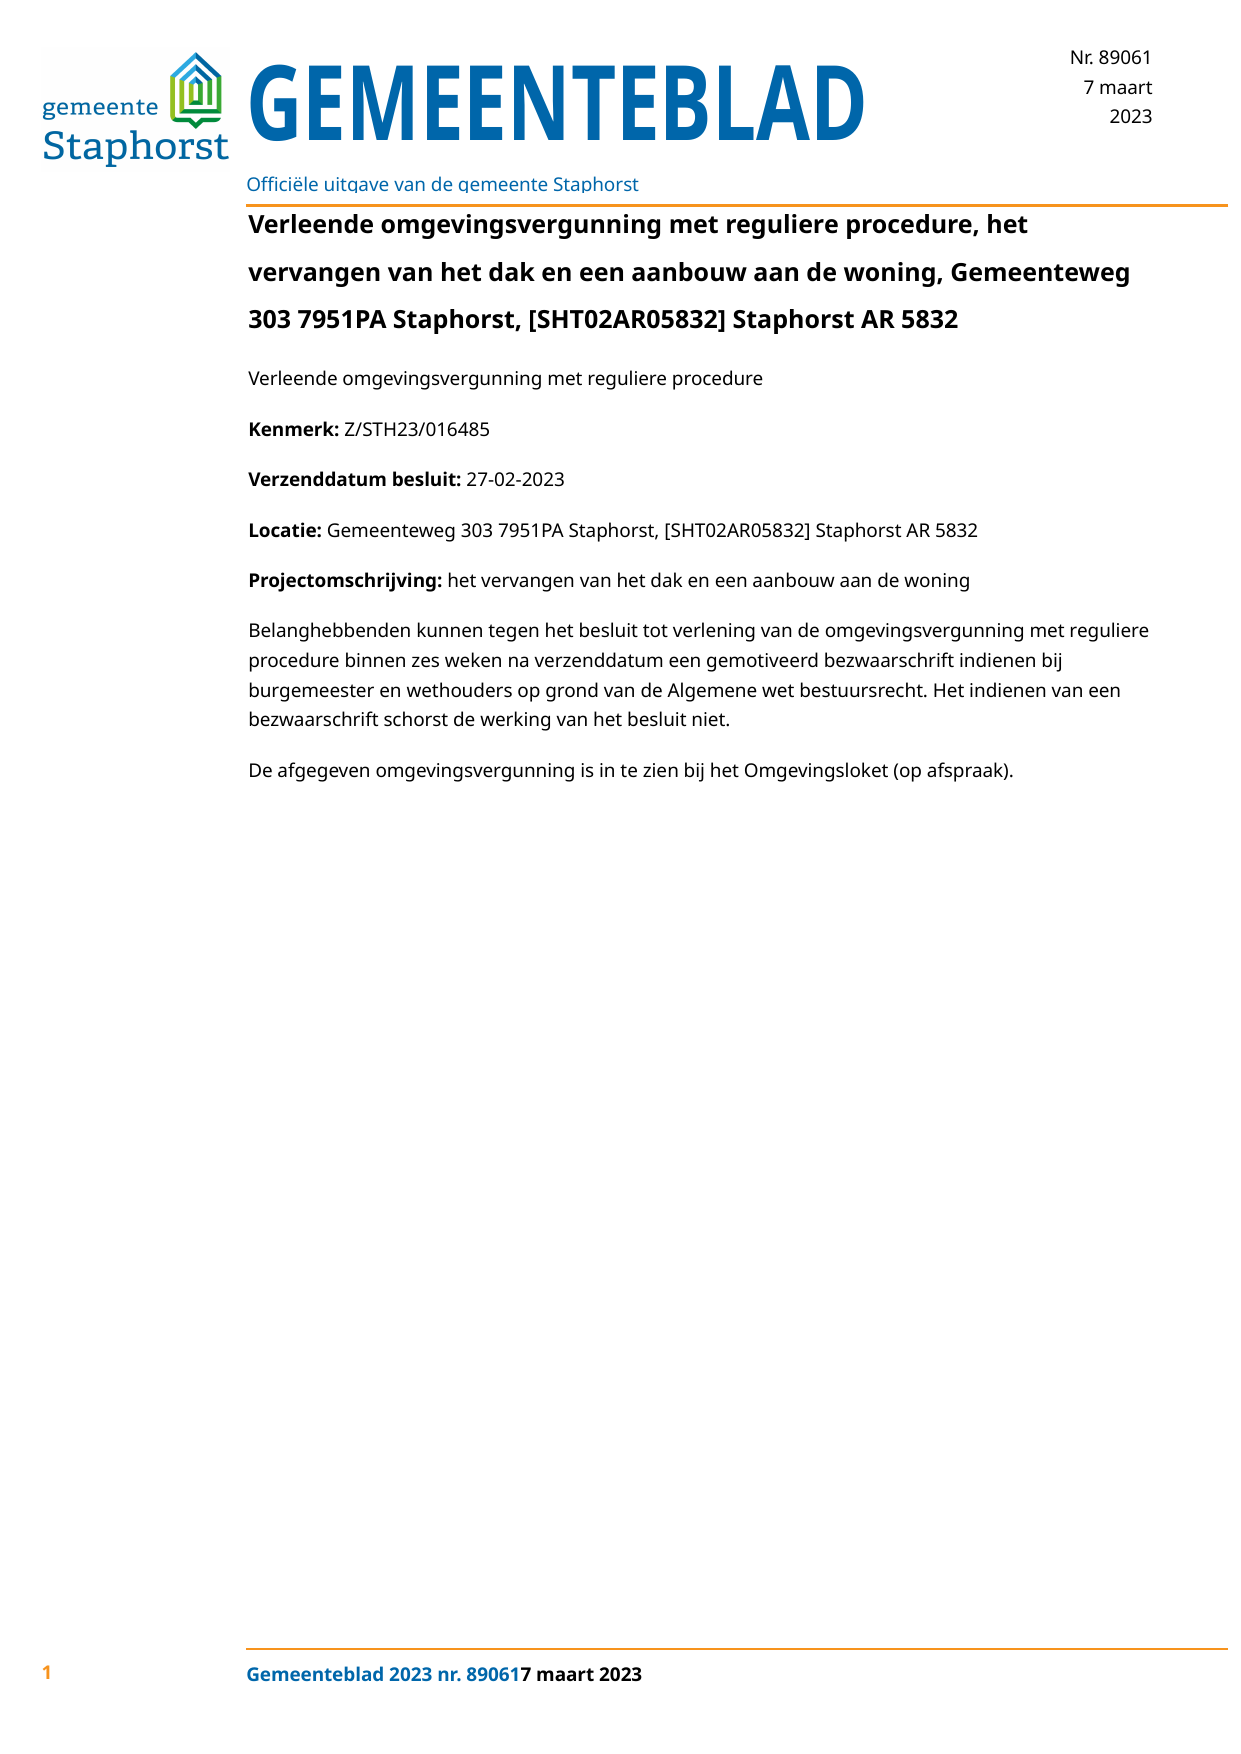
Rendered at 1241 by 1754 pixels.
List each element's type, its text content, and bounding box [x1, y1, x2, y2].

text Projectomschrijving: het vervangen van het dak en een aanbouw aan de woning [248, 567, 1152, 593]
text De afgegeven omgevingsvergunning is in te zien bij het Omgevingsloket (op afspraak). [248, 757, 1152, 782]
text Verzenddatum besluit: 27-02-2023 [248, 466, 1152, 492]
text Locatie: Gemeenteweg 303 7951PA Staphorst, [SHT02AR05832] Staphorst AR 5832 [248, 517, 1152, 542]
text Belanghebbenden kunnen tegen het besluit tot verlening van de omgevingsvergunning met reguliere procedure binnen zes weken na verzenddatum een gemotiveerd bezwaarschrift indienen bij burgemeester en wethouders op grond van de Algemene wet bestuursrecht. Het indienen van een bezwaarschrift schorst de werking van het besluit niet. [248, 618, 1152, 732]
picture [41, 47, 231, 172]
text Verleende omgevingsvergunning met reguliere procedure, het vervangen van het dak en een aanbouw aan de woning, Gemeenteweg 303 7951PA Staphorst, [SHT02AR05832] Staphorst AR 5832 [248, 207, 1152, 336]
text Kenmerk: Z/STH23/016485 [248, 416, 1152, 442]
text Verleende omgevingsvergunning met reguliere procedure [248, 366, 1152, 391]
